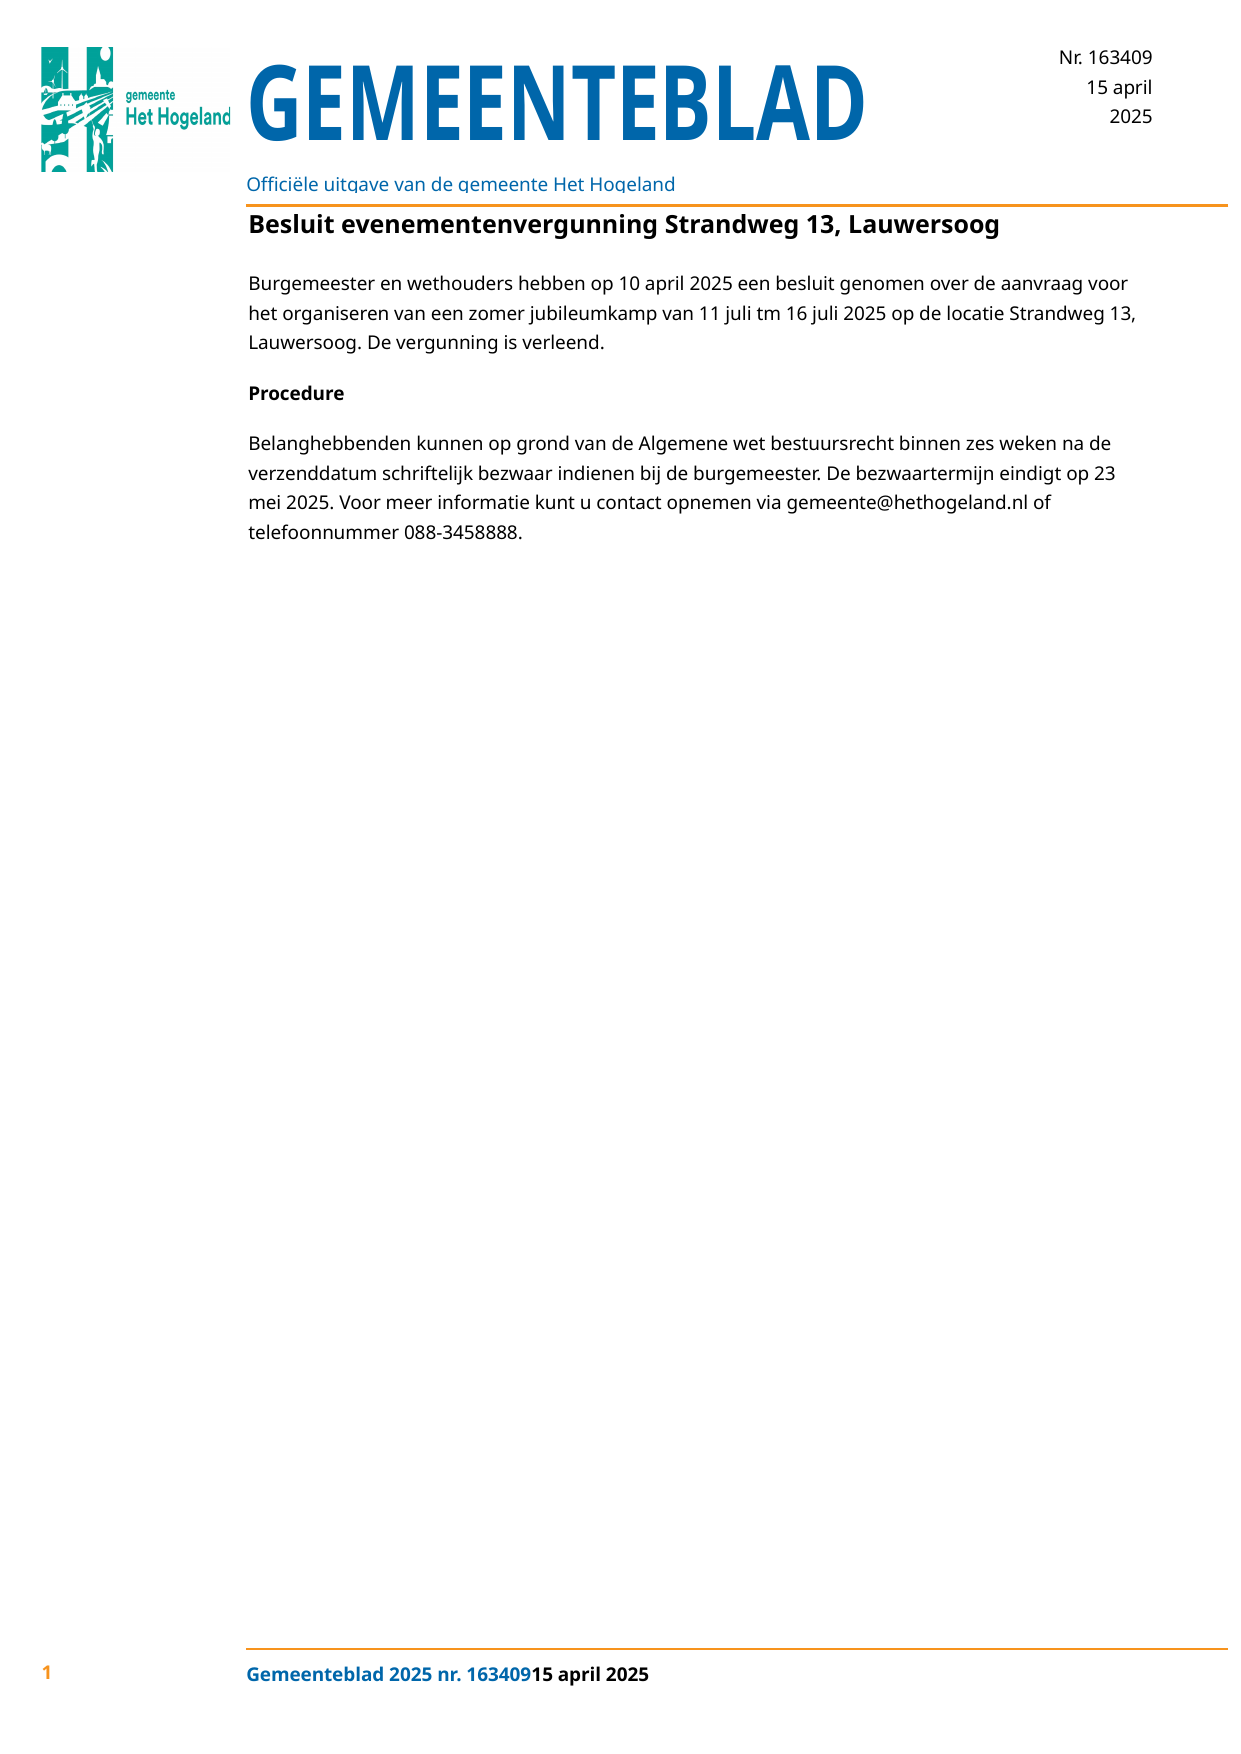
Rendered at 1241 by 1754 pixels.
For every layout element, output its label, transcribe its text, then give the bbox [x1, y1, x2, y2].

text Procedure [248, 380, 1152, 406]
text Besluit evenementenvergunning Strandweg 13, Lauwersoog [248, 207, 1152, 241]
text Burgemeester en wethouders hebben op 10 april 2025 een besluit genomen over de aanvraag voor het organiseren van een zomer jubileumkamp van 11 juli tm 16 juli 2025 op de locatie Strandweg 13, Lauwersoog. De vergunning is verleend. [248, 270, 1152, 355]
text Belanghebbenden kunnen op grond van de Algemene wet bestuursrecht binnen zes weken na de verzenddatum schriftelijk bezwaar indienen bij de burgemeester. De bezwaartermijn eindigt op 23 mei 2025. Voor meer informatie kunt u contact opnemen via gemeente@hethogeland.nl of telefoonnummer 088-3458888. [248, 430, 1152, 545]
picture [41, 47, 231, 172]
